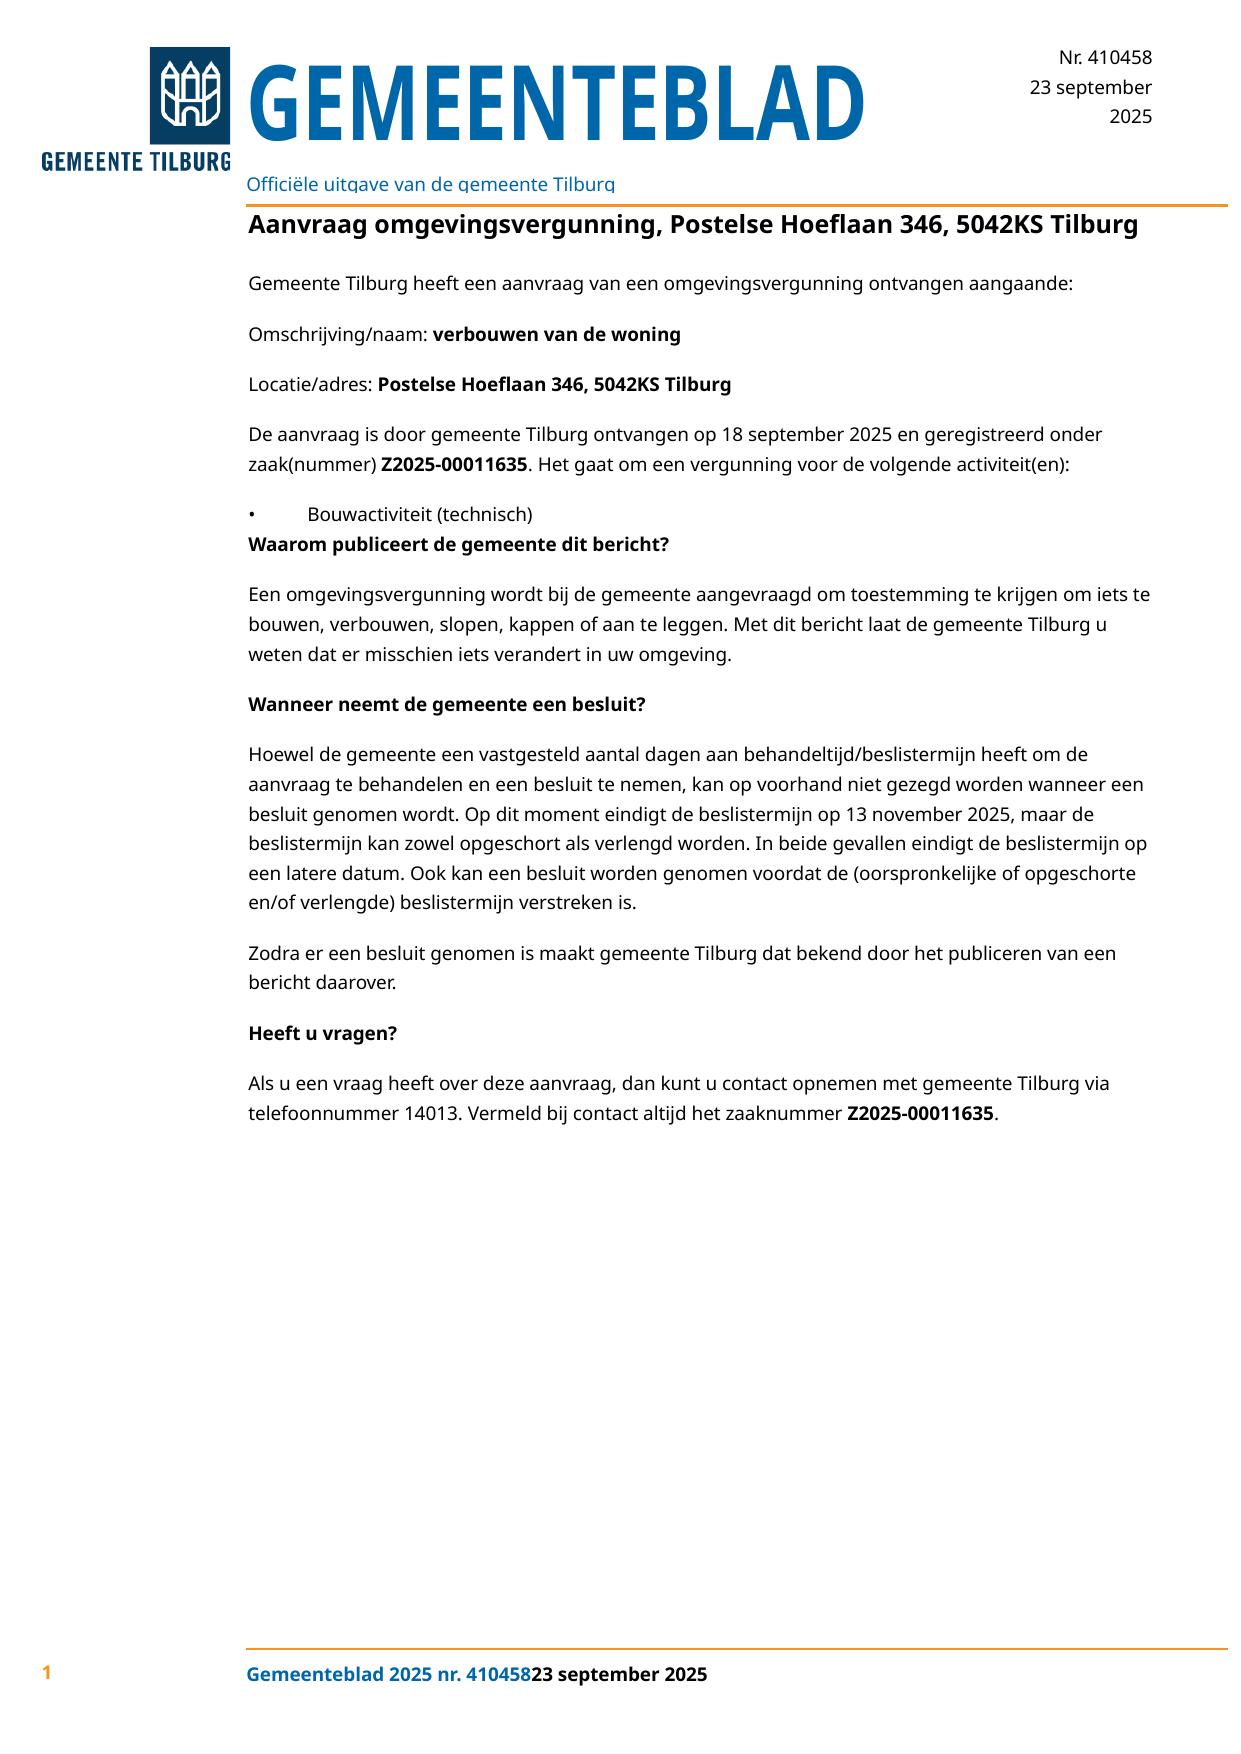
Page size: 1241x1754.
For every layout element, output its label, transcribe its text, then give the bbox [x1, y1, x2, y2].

text De aanvraag is door gemeente Tilburg ontvangen op 18 september 2025 en geregistreerd onder zaak(nummer) Z2025-00011635. Het gaat om een vergunning voor de volgende activiteit(en): [248, 422, 1152, 477]
text Heeft u vragen? [248, 1020, 1152, 1046]
text Gemeente Tilburg heeft een aanvraag van een omgevingsvergunning ontvangen aangaande: [248, 270, 1152, 296]
text Wanneer neemt de gemeente een besluit? [248, 691, 1152, 717]
text Locatie/adres: Postelse Hoeflaan 346, 5042KS Tilburg [248, 371, 1152, 397]
text Zodra er een besluit genomen is maakt gemeente Tilburg dat bekend door het publiceren van een bericht daarover. [248, 940, 1152, 995]
list Bouwactiviteit (technisch) [248, 502, 1152, 527]
text Omschrijving/naam: verbouwen van de woning [248, 321, 1152, 346]
text Waarom publiceert de gemeente dit bericht? [248, 531, 1152, 557]
text Als u een vraag heeft over deze aanvraag, dan kunt u contact opnemen met gemeente Tilburg via telefoonnummer 14013. Vermeld bij contact altijd het zaaknummer Z2025-00011635. [248, 1070, 1152, 1126]
text Hoewel de gemeente een vastgesteld aantal dagen aan behandeltijd/beslistermijn heeft om de aanvraag te behandelen en een besluit te nemen, kan op voorhand niet gezegd worden wanneer een besluit genomen wordt. Op dit moment eindigt de beslistermijn op 13 november 2025, maar de beslistermijn kan zowel opgeschort als verlengd worden. In beide gevallen eindigt de beslistermijn op een latere datum. Ook kan een besluit worden genomen voordat de (oorspronkelijke of opgeschorte en/of verlengde) beslistermijn verstreken is. [248, 742, 1152, 915]
picture [41, 47, 231, 172]
text Aanvraag omgevingsvergunning, Postelse Hoeflaan 346, 5042KS Tilburg [248, 207, 1152, 241]
text Een omgevingsvergunning wordt bij de gemeente aangevraagd om toestemming te krijgen om iets te bouwen, verbouwen, slopen, kappen of aan te leggen. Met dit bericht laat de gemeente Tilburg u weten dat er misschien iets verandert in uw omgeving. [248, 582, 1152, 666]
